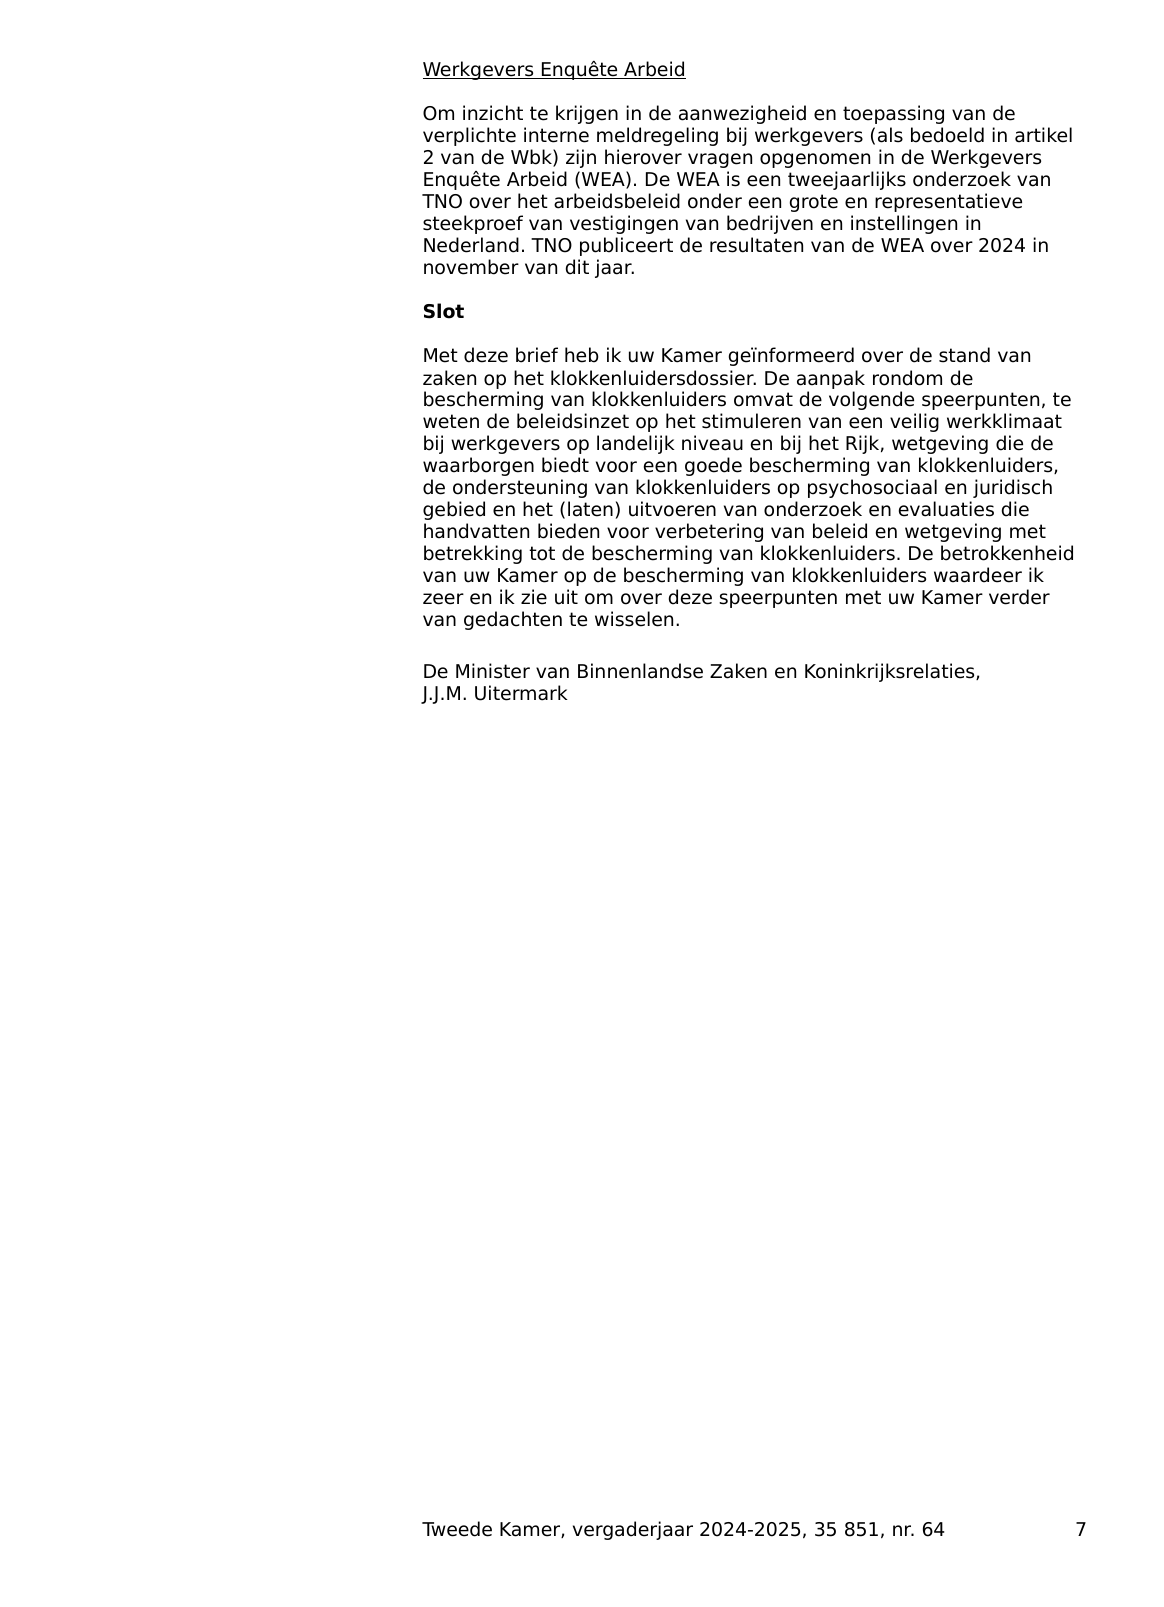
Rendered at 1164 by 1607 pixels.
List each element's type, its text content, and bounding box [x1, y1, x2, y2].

text Om inzicht te krijgen in de aanwezigheid en toepassing van de verplichte interne meldregeling bij werkgevers (als bedoeld in artikel 2 van de Wbk) zijn hierover vragen opgenomen in de Werkgevers Enquête Arbeid (WEA). De WEA is een tweejaarlijks onderzoek van TNO over het arbeidsbeleid onder een grote en representatieve steekproef van vestigingen van bedrijven en instellingen in Nederland. TNO publiceert de resultaten van de WEA over 2024 in november van dit jaar. [422, 103, 1087, 279]
text De Minister van Binnenlandse Zaken en Koninkrijksrelaties, J.J.M. Uitermark [422, 661, 1087, 705]
subtitle Slot [422, 301, 1087, 323]
text Met deze brief heb ik uw Kamer geïnformeerd over de stand van zaken op het klokkenluidersdossier. De aanpak rondom de bescherming van klokkenluiders omvat de volgende speerpunten, te weten de beleidsinzet op het stimuleren van een veilig werkklimaat bij werkgevers op landelijk niveau en bij het Rijk, wetgeving die de waarborgen biedt voor een goede bescherming van klokkenluiders, de ondersteuning van klokkenluiders op psychosociaal en juridisch gebied en het (laten) uitvoeren van onderzoek en evaluaties die handvatten bieden voor verbetering van beleid en wetgeving met betrekking tot de bescherming van klokkenluiders. De betrokkenheid van uw Kamer op de bescherming van klokkenluiders waardeer ik zeer en ik zie uit om over deze speerpunten met uw Kamer verder van gedachten te wisselen. [422, 345, 1087, 631]
subtitle Werkgevers Enquête Arbeid [422, 59, 1087, 81]
